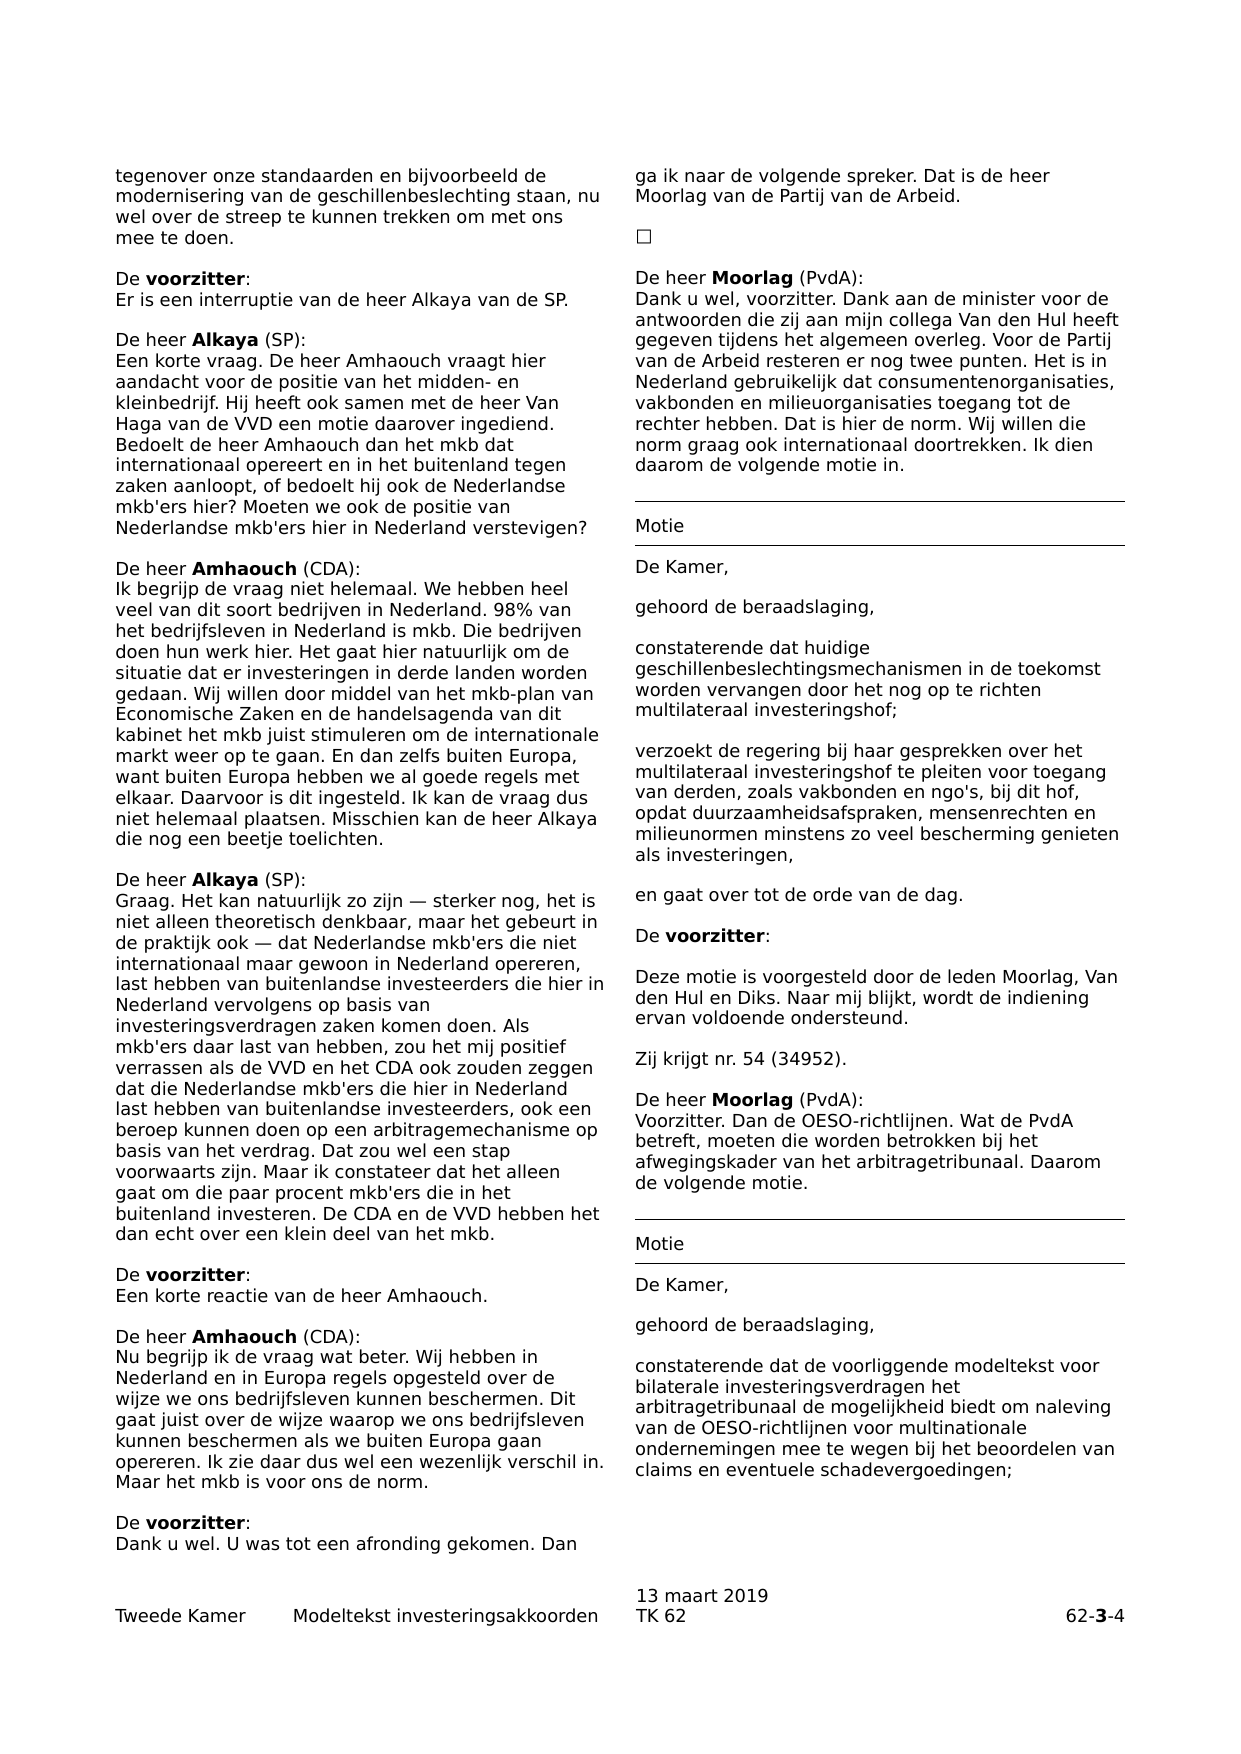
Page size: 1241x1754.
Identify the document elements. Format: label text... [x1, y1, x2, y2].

text ⬜ [635, 227, 1125, 248]
text en gaat over tot de orde van de dag. [635, 885, 1125, 906]
text constaterende dat de voorliggende modeltekst voor bilaterale investeringsverdragen het arbitragetribunaal de mogelijkheid biedt om naleving van de OESO-richtlijnen voor multinationale ondernemingen mee te wegen bij het beoordelen van claims en eventuele schadevergoedingen; [635, 1356, 1125, 1480]
text Deze motie is voorgesteld door de leden Moorlag, Van den Hul en Diks. Naar mij blijkt, wordt de indiening ervan voldoende ondersteund. [635, 967, 1125, 1029]
text De voorzitter: [115, 269, 605, 289]
text De heer Amhaouch (CDA): [115, 558, 605, 579]
text Ik begrijp de vraag niet helemaal. We hebben heel veel van dit soort bedrijven in Nederland. 98% van het bedrijfsleven in Nederland is mkb. Die bedrijven doen hun werk hier. Het gaat hier natuurlijk om de situatie dat er investeringen in derde landen worden gedaan. Wij willen door middel van het mkb-plan van Economische Zaken en de handelsagenda van dit kabinet het mkb juist stimuleren om de internationale markt weer op te gaan. En dan zelfs buiten Europa, want buiten Europa hebben we al goede regels met elkaar. Daarvoor is dit ingesteld. Ik kan de vraag dus niet helemaal plaatsen. Misschien kan de heer Alkaya die nog een beetje toelichten. [115, 579, 605, 850]
text De voorzitter: [635, 926, 1125, 947]
text De Kamer, [635, 1274, 1125, 1295]
text gehoord de beraadslaging, [635, 597, 1125, 618]
text tegenover onze standaarden en bijvoorbeeld de modernisering van de geschillenbeslechting staan, nu wel over de streep te kunnen trekken om met ons mee te doen. [115, 165, 605, 249]
text verzoekt de regering bij haar gesprekken over het multilateraal investeringshof te pleiten voor toegang van derden, zoals vakbonden en ngo's, bij dit hof, opdat duurzaamheidsafspraken, mensenrechten en milieunormen minstens zo veel bescherming genieten als investeringen, [635, 741, 1125, 865]
text constaterende dat huidige geschillenbeslechtingsmechanismen in de toekomst worden vervangen door het nog op te richten multilateraal investeringshof; [635, 638, 1125, 721]
text De heer Alkaya (SP): [115, 330, 605, 351]
text ga ik naar de volgende spreker. Dat is de heer Moorlag van de Partij van de Arbeid. [635, 165, 1125, 207]
text De Kamer, [635, 557, 1125, 577]
text De heer Alkaya (SP): [115, 870, 605, 891]
text De voorzitter: [115, 1513, 605, 1534]
text De heer Amhaouch (CDA): [115, 1326, 605, 1347]
text Dank u wel. U was tot een afronding gekomen. Dan [115, 1534, 605, 1554]
text gehoord de beraadslaging, [635, 1315, 1125, 1336]
text De heer Moorlag (PvdA): [635, 1090, 1125, 1110]
text Een korte reactie van de heer Amhaouch. [115, 1286, 605, 1306]
text De heer Moorlag (PvdA): [635, 268, 1125, 288]
text Motie [635, 1234, 1125, 1254]
text De voorzitter: [115, 1265, 605, 1286]
text Dank u wel, voorzitter. Dank aan de minister voor de antwoorden die zij aan mijn collega Van den Hul heeft gegeven tijdens het algemeen overleg. Voor de Partij van de Arbeid resteren er nog twee punten. Het is in Nederland gebruikelijk dat consumentenorganisaties, vakbonden en milieuorganisaties toegang tot de rechter hebben. Dat is hier de norm. Wij willen die norm graag ook internationaal doortrekken. Ik dien daarom de volgende motie in. [635, 288, 1125, 476]
text Nu begrijp ik de vraag wat beter. Wij hebben in Nederland en in Europa regels opgesteld over de wijze we ons bedrijfsleven kunnen beschermen. Dit gaat juist over de wijze waarop we ons bedrijfsleven kunnen beschermen als we buiten Europa gaan opereren. Ik zie daar dus wel een wezenlijk verschil in. Maar het mkb is voor ons de norm. [115, 1347, 605, 1493]
text Zij krijgt nr. 54 (34952). [635, 1049, 1125, 1070]
text Graag. Het kan natuurlijk zo zijn — sterker nog, het is niet alleen theoretisch denkbaar, maar het gebeurt in de praktijk ook — dat Nederlandse mkb'ers die niet internationaal maar gewoon in Nederland opereren, last hebben van buitenlandse investeerders die hier in Nederland vervolgens op basis van investeringsverdragen zaken komen doen. Als mkb'ers daar last van hebben, zou het mij positief verrassen als de VVD en het CDA ook zouden zeggen dat die Nederlandse mkb'ers die hier in Nederland last hebben van buitenlandse investeerders, ook een beroep kunnen doen op een arbitragemechanisme op basis van het verdrag. Dat zou wel een stap voorwaarts zijn. Maar ik constateer dat het alleen gaat om die paar procent mkb'ers die in het buitenland investeren. De CDA en de VVD hebben het dan echt over een klein deel van het mkb. [115, 891, 605, 1245]
text Motie [635, 516, 1125, 537]
text Een korte vraag. De heer Amhaouch vraagt hier aandacht voor de positie van het midden- en kleinbedrijf. Hij heeft ook samen met de heer Van Haga van de VVD een motie daarover ingediend. Bedoelt de heer Amhaouch dan het mkb dat internationaal opereert en in het buitenland tegen zaken aanloopt, of bedoelt hij ook de Nederlandse mkb'ers hier? Moeten we ook de positie van Nederlandse mkb'ers hier in Nederland verstevigen? [115, 351, 605, 538]
text Voorzitter. Dan de OESO-richtlijnen. Wat de PvdA betreft, moeten die worden betrokken bij het afwegingskader van het arbitragetribunaal. Daarom de volgende motie. [635, 1110, 1125, 1194]
text Er is een interruptie van de heer Alkaya van de SP. [115, 289, 605, 310]
